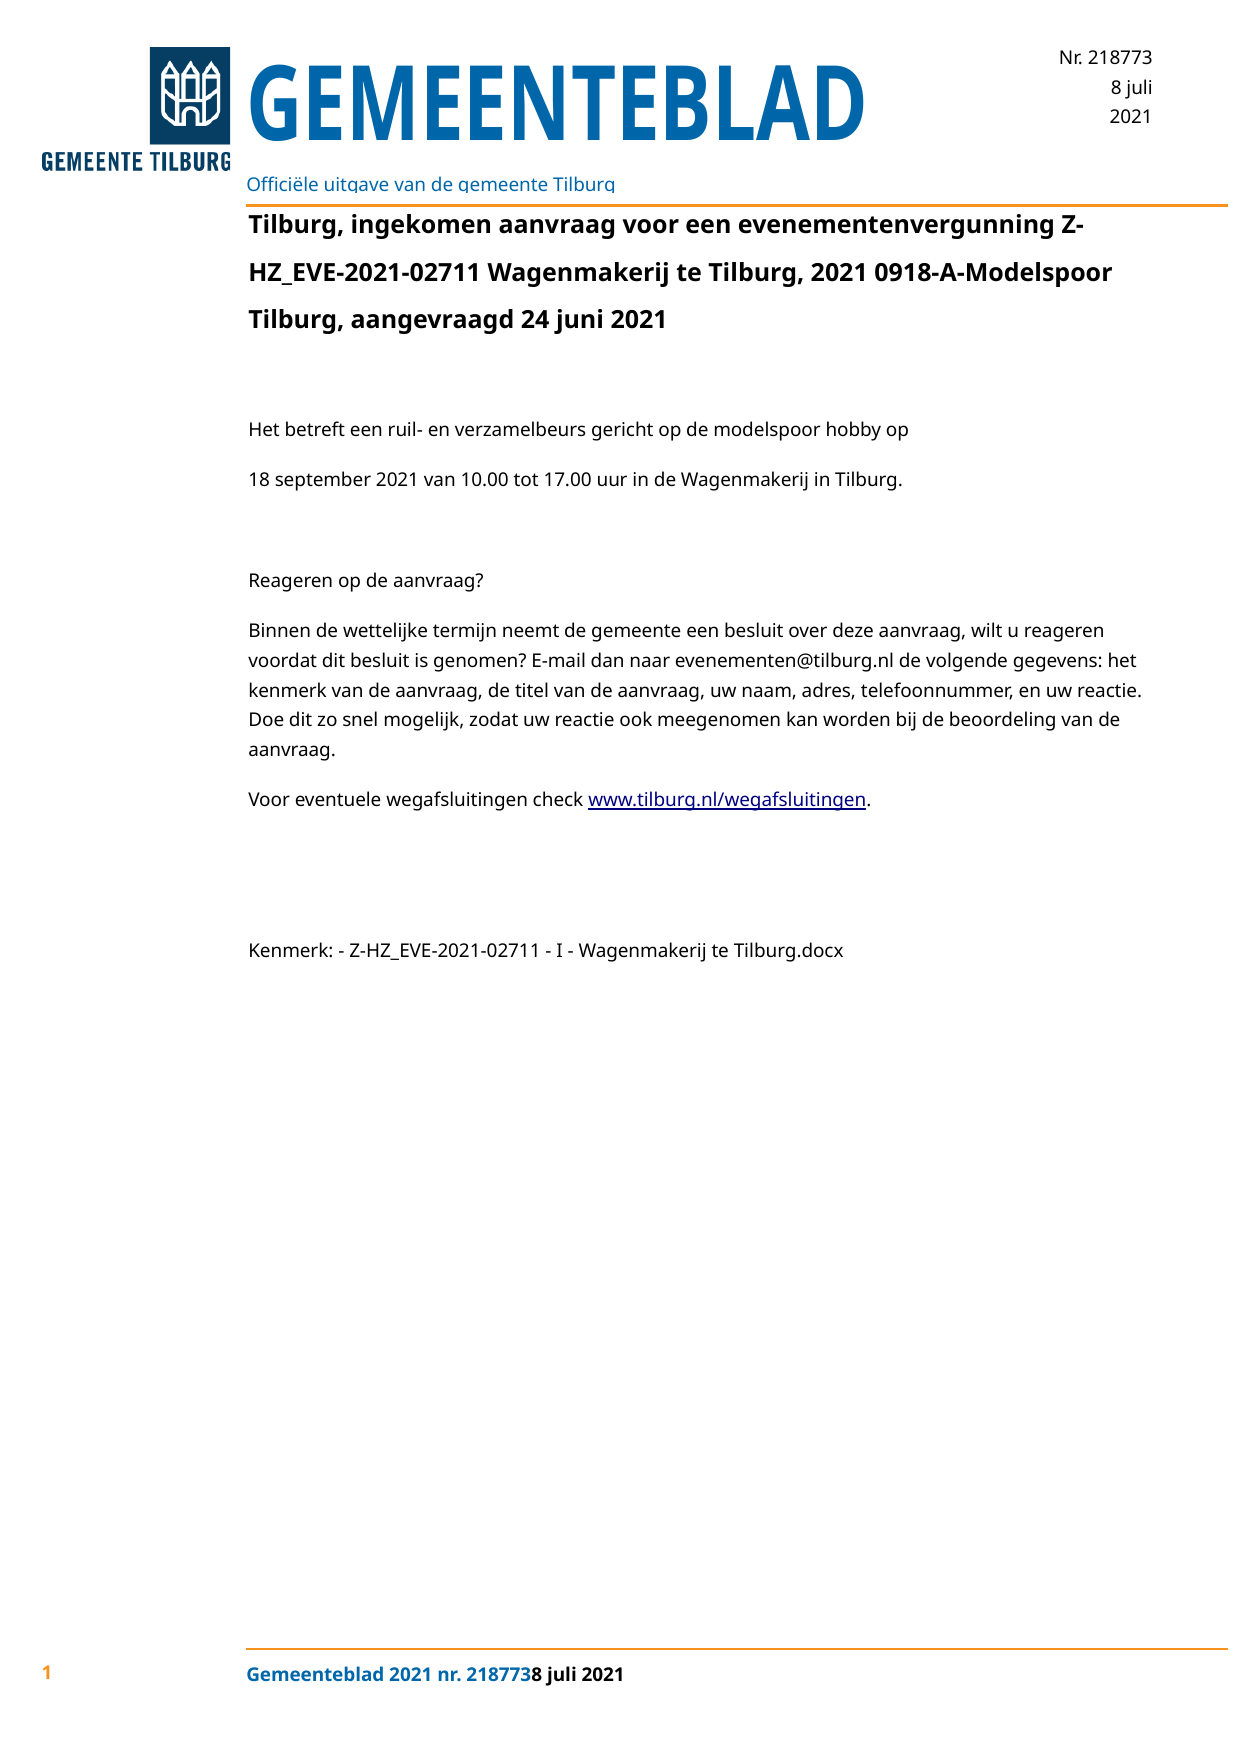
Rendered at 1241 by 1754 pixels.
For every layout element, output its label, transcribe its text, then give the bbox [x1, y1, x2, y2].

text Binnen de wettelijke termijn neemt de gemeente een besluit over deze aanvraag, wilt u reageren voordat dit besluit is genomen? E-mail dan naar evenementen@tilburg.nl de volgende gegevens: het kenmerk van de aanvraag, de titel van de aanvraag, uw naam, adres, telefoonnummer, en uw reactie. Doe dit zo snel mogelijk, zodat uw reactie ook meegenomen kan worden bij de beoordeling van de aanvraag. [248, 618, 1152, 762]
text 18 september 2021 van 10.00 tot 17.00 uur in de Wagenmakerij in Tilburg. [248, 466, 1152, 492]
picture [41, 47, 231, 172]
text Reageren op de aanvraag? [248, 567, 1152, 593]
text Kenmerk: - Z-HZ_EVE-2021-02711 - I - Wagenmakerij te Tilburg.docx [248, 938, 1152, 963]
text Voor eventuele wegafsluitingen check www.tilburg.nl/wegafsluitingen. [248, 786, 1152, 812]
text Tilburg, ingekomen aanvraag voor een evenementenvergunning Z-HZ_EVE-2021-02711 Wagenmakerij te Tilburg, 2021 0918-A-Modelspoor Tilburg, aangevraagd 24 juni 2021 [248, 207, 1152, 336]
text Het betreft een ruil- en verzamelbeurs gericht op de modelspoor hobby op [248, 416, 1152, 442]
